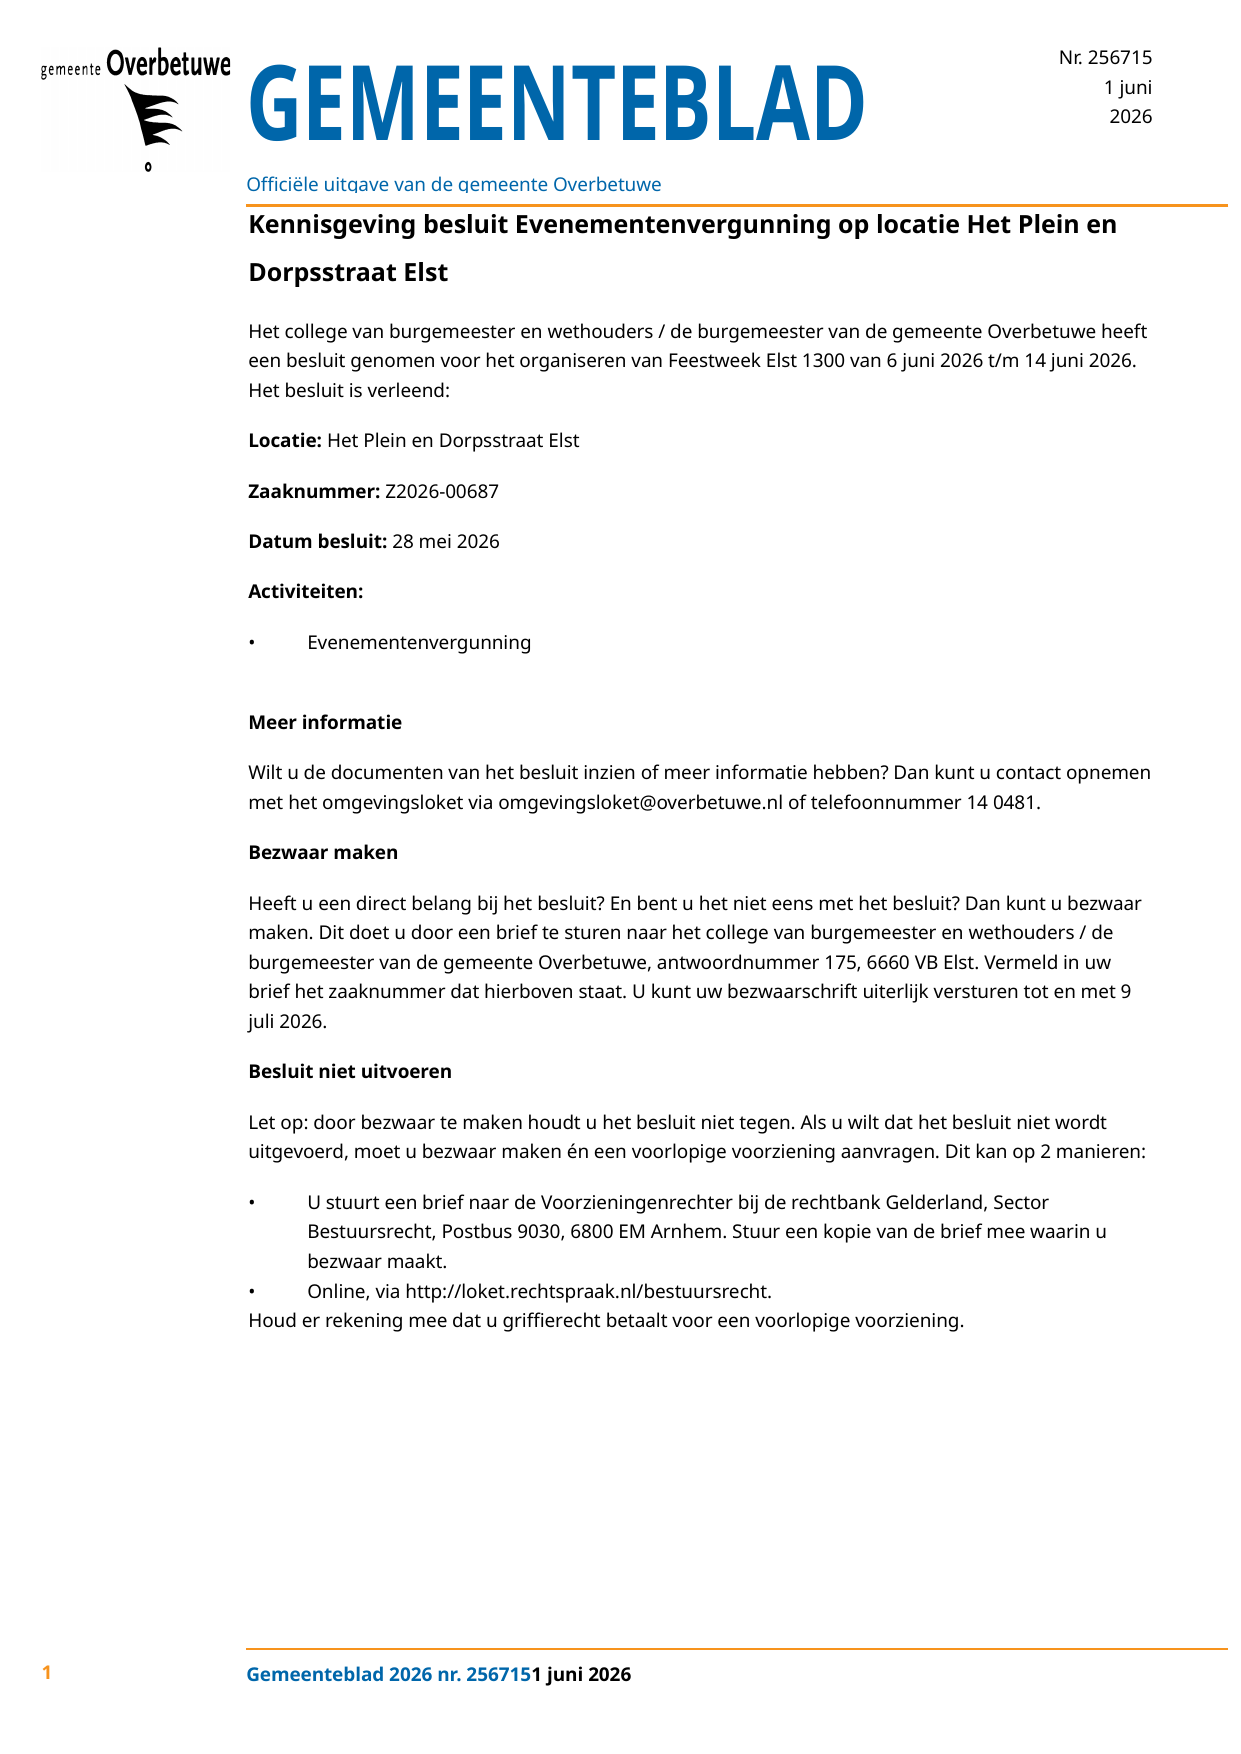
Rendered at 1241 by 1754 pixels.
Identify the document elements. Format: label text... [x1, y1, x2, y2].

text Besluit niet uitvoeren [248, 1059, 1152, 1084]
text Kennisgeving besluit Evenementenvergunning op locatie Het Plein en Dorpsstraat Elst [248, 207, 1152, 288]
text Zaaknummer: Z2026-00687 [248, 478, 1152, 504]
text Bezwaar maken [248, 839, 1152, 865]
list U stuurt een brief naar de Voorzieningenrechter bij de rechtbank Gelderland, Sector Bestuursrecht, Postbus 9030, 6800 EM Arnhem. Stuur een kopie van de brief mee waarin u bezwaar maakt. [248, 1189, 1152, 1274]
text Het college van burgemeester en wethouders / de burgemeester van de gemeente Overbetuwe heeft een besluit genomen voor het organiseren van Feestweek Elst 1300 van 6 juni 2026 t/m 14 juni 2026. Het besluit is verleend: [248, 318, 1152, 403]
text Houd er rekening mee dat u griffierecht betaalt voor een voorlopige voorziening. [248, 1307, 1152, 1333]
list Evenementenvergunning [248, 629, 1152, 655]
text Wilt u de documenten van het besluit inzien of meer informatie hebben? Dan kunt u contact opnemen met het omgevingsloket via omgevingsloket@overbetuwe.nl of telefoonnummer 14 0481. [248, 759, 1152, 815]
text Meer informatie [248, 709, 1152, 735]
picture [41, 47, 231, 172]
text Locatie: Het Plein en Dorpsstraat Elst [248, 427, 1152, 453]
text Activiteiten: [248, 579, 1152, 604]
list Online, via http://loket.rechtspraak.nl/bestuursrecht. [248, 1278, 1152, 1304]
text Heeft u een direct belang bij het besluit? En bent u het niet eens met het besluit? Dan kunt u bezwaar maken. Dit doet u door een brief te sturen naar het college van burgemeester en wethouders / de burgemeester van de gemeente Overbetuwe, antwoordnummer 175, 6660 VB Elst. Vermeld in uw brief het zaaknummer dat hierboven staat. U kunt uw bezwaarschrift uiterlijk versturen tot en met 9 juli 2026. [248, 890, 1152, 1034]
text Let op: door bezwaar te maken houdt u het besluit niet tegen. Als u wilt dat het besluit niet wordt uitgevoerd, moet u bezwaar maken én een voorlopige voorziening aanvragen. Dit kan op 2 manieren: [248, 1109, 1152, 1164]
text Datum besluit: 28 mei 2026 [248, 528, 1152, 554]
